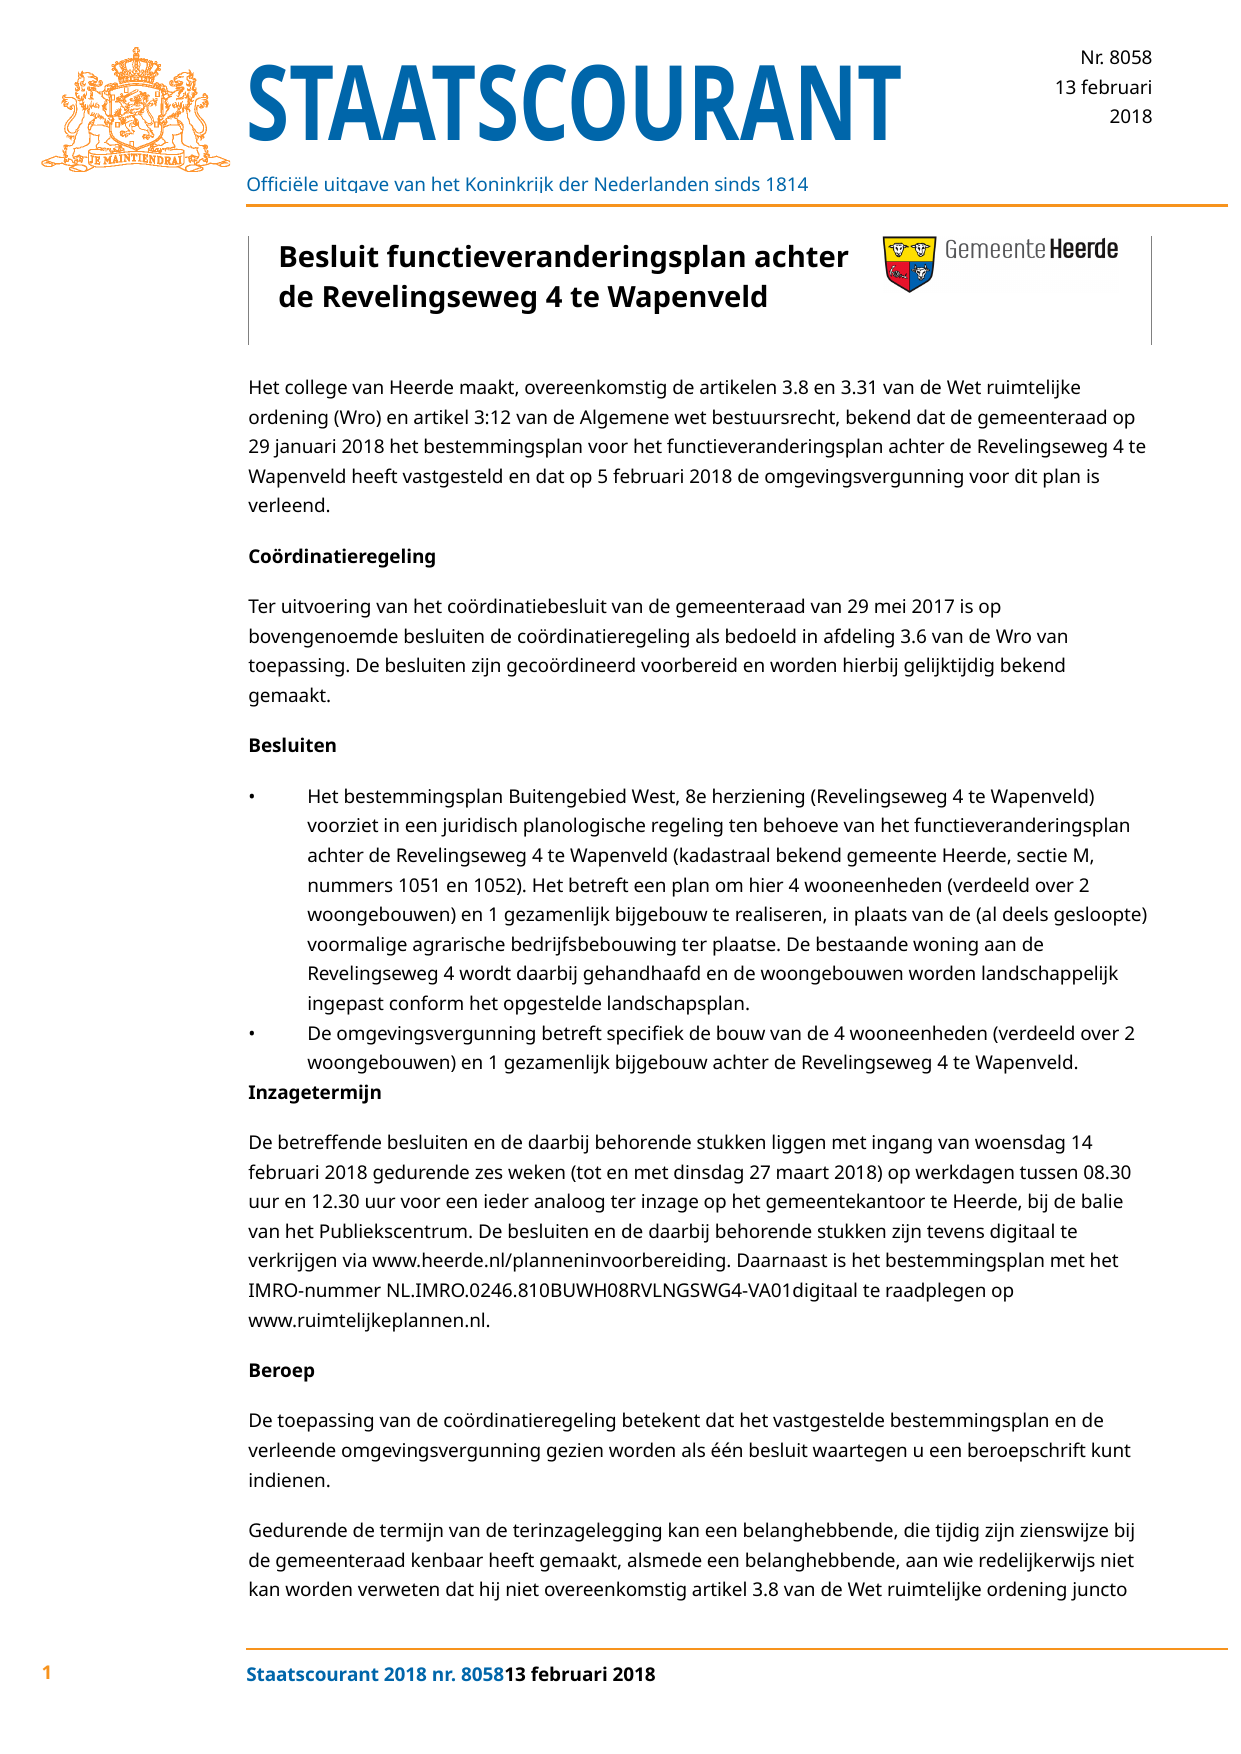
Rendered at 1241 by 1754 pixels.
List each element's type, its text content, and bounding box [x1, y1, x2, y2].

table_header [850, 293, 1151, 345]
picture [41, 47, 231, 172]
table_header Besluit functieveranderingsplan achter de Revelingseweg 4 te Wapenveld [249, 236, 850, 345]
text Het college van Heerde maakt, overeenkomstig de artikelen 3.8 en 3.31 van de Wet ruimtelijke ordening (Wro) en artikel 3:12 van de Algemene wet bestuursrecht, bekend dat de gemeenteraad op 29 januari 2018 het bestemmingsplan voor het functieveranderingsplan achter de Revelingseweg 4 te Wapenveld heeft vastgesteld en dat op 5 februari 2018 de omgevingsvergunning voor dit plan is verleend. [248, 374, 1152, 518]
text Inzagetermijn [248, 1079, 1152, 1104]
list Het bestemmingsplan Buitengebied West, 8e herziening (Revelingseweg 4 te Wapenveld) voorziet in een juridisch planologische regeling ten behoeve van het functieveranderingsplan achter de Revelingseweg 4 te Wapenveld (kadastraal bekend gemeente Heerde, sectie M, nummers 1051 en 1052). Het betreft een plan om hier 4 wooneenheden (verdeeld over 2 woongebouwen) en 1 gezamenlijk bijgebouw te realiseren, in plaats van de (al deels gesloopte) voormalige agrarische bedrijfsbebouwing ter plaatse. De bestaande woning aan de Revelingseweg 4 wordt daarbij gehandhaafd en de woongebouwen worden landschappelijk ingepast conform het opgestelde landschapsplan. [248, 783, 1152, 1016]
text Ter uitvoering van het coördinatiebesluit van de gemeenteraad van 29 mei 2017 is op bovengenoemde besluiten de coördinatieregeling als bedoeld in afdeling 3.6 van de Wro van toepassing. De besluiten zijn gecoördineerd voorbereid en worden hierbij gelijktijdig bekend gemaakt. [248, 593, 1152, 708]
table_header [850, 236, 882, 292]
list De omgevingsvergunning betreft specifiek de bouw van de 4 wooneenheden (verdeeld over 2 woongebouwen) en 1 gezamenlijk bijgebouw achter de Revelingseweg 4 te Wapenveld. [248, 1020, 1152, 1075]
text Coördinatieregeling [248, 543, 1152, 569]
text De betreffende besluiten en de daarbij behorende stukken liggen met ingang van woensdag 14 februari 2018 gedurende zes weken (tot en met dinsdag 27 maart 2018) op werkdagen tussen 08.30 uur en 12.30 uur voor een ieder analoog ter inzage op het gemeentekantoor te Heerde, bij de balie van het Publiekscentrum. De besluiten en de daarbij behorende stukken zijn tevens digitaal te verkrijgen via www.heerde.nl/planneninvoorbereiding. Daarnaast is het bestemmingsplan met het IMRO-nummer NL.IMRO.0246.810BUWH08RVLNGSWG4-VA01digitaal te raadplegen op www.ruimtelijkeplannen.nl. [248, 1129, 1152, 1332]
picture [882, 236, 1119, 293]
text Besluiten [248, 733, 1152, 758]
text Gedurende de termijn van de terinzagelegging kan een belanghebbende, die tijdig zijn zienswijze bij de gemeenteraad kenbaar heeft gemaakt, alsmede een belanghebbende, aan wie redelijkerwijs niet kan worden verweten dat hij niet overeenkomstig artikel 3.8 van de Wet ruimtelijke ordening juncto [248, 1517, 1152, 1602]
text Beroep [248, 1357, 1152, 1383]
table_header [1119, 236, 1151, 292]
text De toepassing van de coördinatieregeling betekent dat het vastgestelde bestemmingsplan en de verleende omgevingsvergunning gezien worden als één besluit waartegen u een beroepschrift kunt indienen. [248, 1408, 1152, 1492]
